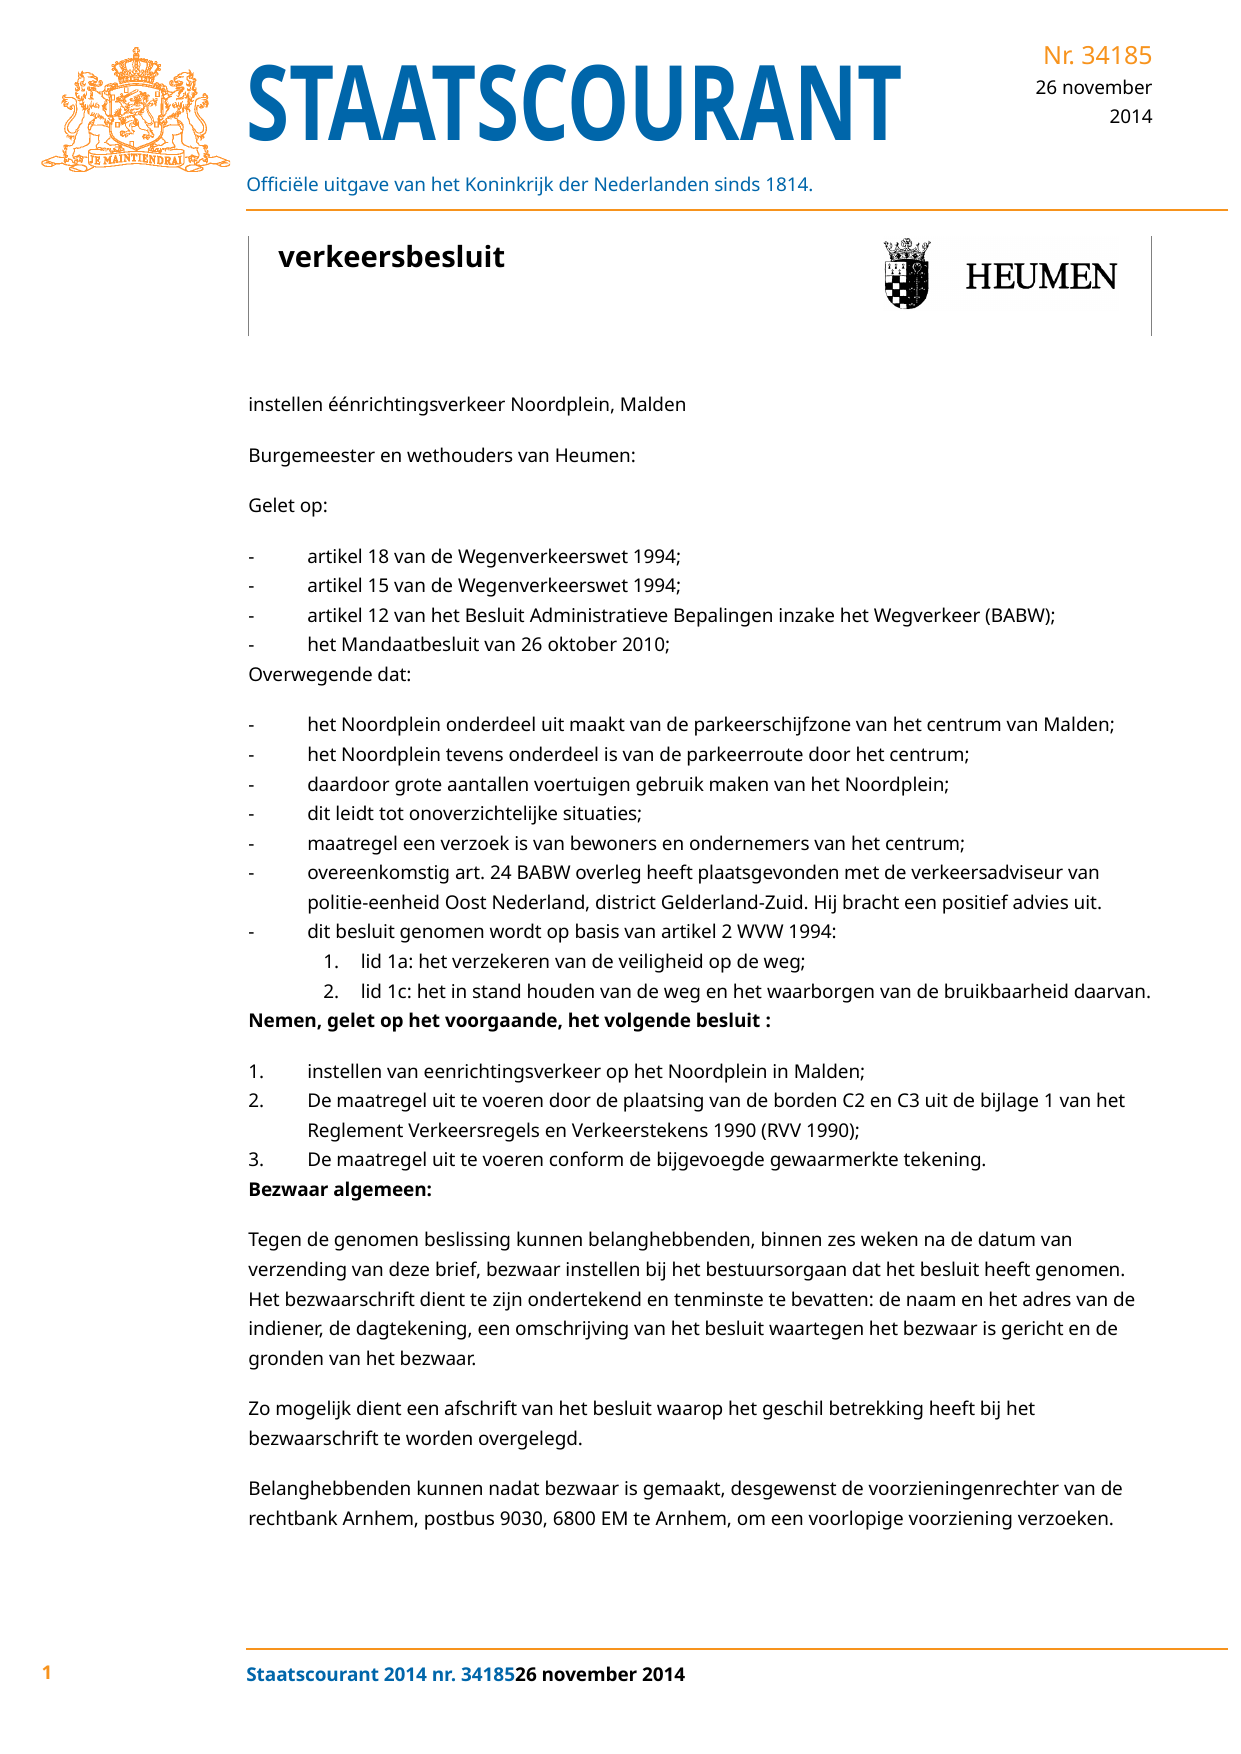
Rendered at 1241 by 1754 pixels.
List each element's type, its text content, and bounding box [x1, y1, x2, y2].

list De maatregel uit te voeren conform de bijgevoegde gewaarmerkte tekening. [248, 1147, 1152, 1172]
text instellen éénrichtingsverkeer Noordplein, Malden [248, 392, 1152, 417]
text Zo mogelijk dient een afschrift van het besluit waarop het geschil betrekking heeft bij het bezwaarschrift te worden overgelegd. [248, 1395, 1152, 1451]
list artikel 18 van de Wegenverkeerswet 1994; [248, 543, 1152, 568]
text Gelet op: [248, 492, 1152, 518]
text Tegen de genomen beslissing kunnen belanghebbenden, binnen zes weken na de datum van verzending van deze brief, bezwaar instellen bij het bestuursorgaan dat het besluit heeft genomen. Het bezwaarschrift dient te zijn ondertekend en tenminste te bevatten: de naam en het adres van de indiener, de dagtekening, een omschrijving van het besluit waartegen het bezwaar is gericht en de gronden van het bezwaar. [248, 1227, 1152, 1371]
list het Noordplein onderdeel uit maakt van de parkeerschijfzone van het centrum van Malden; [248, 712, 1152, 737]
list artikel 12 van het Besluit Administratieve Bepalingen inzake het Wegverkeer (BABW); [248, 602, 1152, 628]
text Belanghebbenden kunnen nadat bezwaar is gemaakt, desgewenst de voorzieningenrechter van de rechtbank Arnhem, postbus 9030, 6800 EM te Arnhem, om een voorlopige voorziening verzoeken. [248, 1475, 1152, 1531]
table_header [850, 236, 1151, 336]
list dit besluit genomen wordt op basis van artikel 2 WVW 1994: [248, 919, 1152, 944]
list dit leidt tot onoverzichtelijke situaties; [248, 800, 1152, 826]
list artikel 15 van de Wegenverkeerswet 1994; [248, 572, 1152, 598]
picture [882, 236, 1119, 311]
list lid 1a: het verzekeren van de veiligheid op de weg; [323, 948, 1152, 974]
list het Mandaatbesluit van 26 oktober 2010; [248, 632, 1152, 657]
list maatregel een verzoek is van bewoners en ondernemers van het centrum; [248, 830, 1152, 856]
text Burgemeester en wethouders van Heumen: [248, 442, 1152, 468]
list daardoor grote aantallen voertuigen gebruik maken van het Noordplein; [248, 771, 1152, 796]
text Nemen, gelet op het voorgaande, het volgende besluit : [248, 1007, 1152, 1033]
list lid 1c: het in stand houden van de weg en het waarborgen van de bruikbaarheid daarvan. [323, 978, 1152, 1003]
list instellen van eenrichtingsverkeer op het Noordplein in Malden; [248, 1058, 1152, 1083]
list De maatregel uit te voeren door de plaatsing van de borden C2 en C3 uit de bijlage 1 van het Reglement Verkeersregels en Verkeerstekens 1990 (RVV 1990); [248, 1087, 1152, 1143]
list het Noordplein tevens onderdeel is van de parkeerroute door het centrum; [248, 741, 1152, 767]
list overeenkomstig art. 24 BABW overleg heeft plaatsgevonden met de verkeersadviseur van politie-eenheid Oost Nederland, district Gelderland-Zuid. Hij bracht een positief advies uit. [248, 859, 1152, 915]
text Bezwaar algemeen: [248, 1176, 1152, 1202]
table_header verkeersbesluit [249, 236, 850, 336]
picture [41, 47, 231, 172]
text Overwegende dat: [248, 661, 1152, 687]
